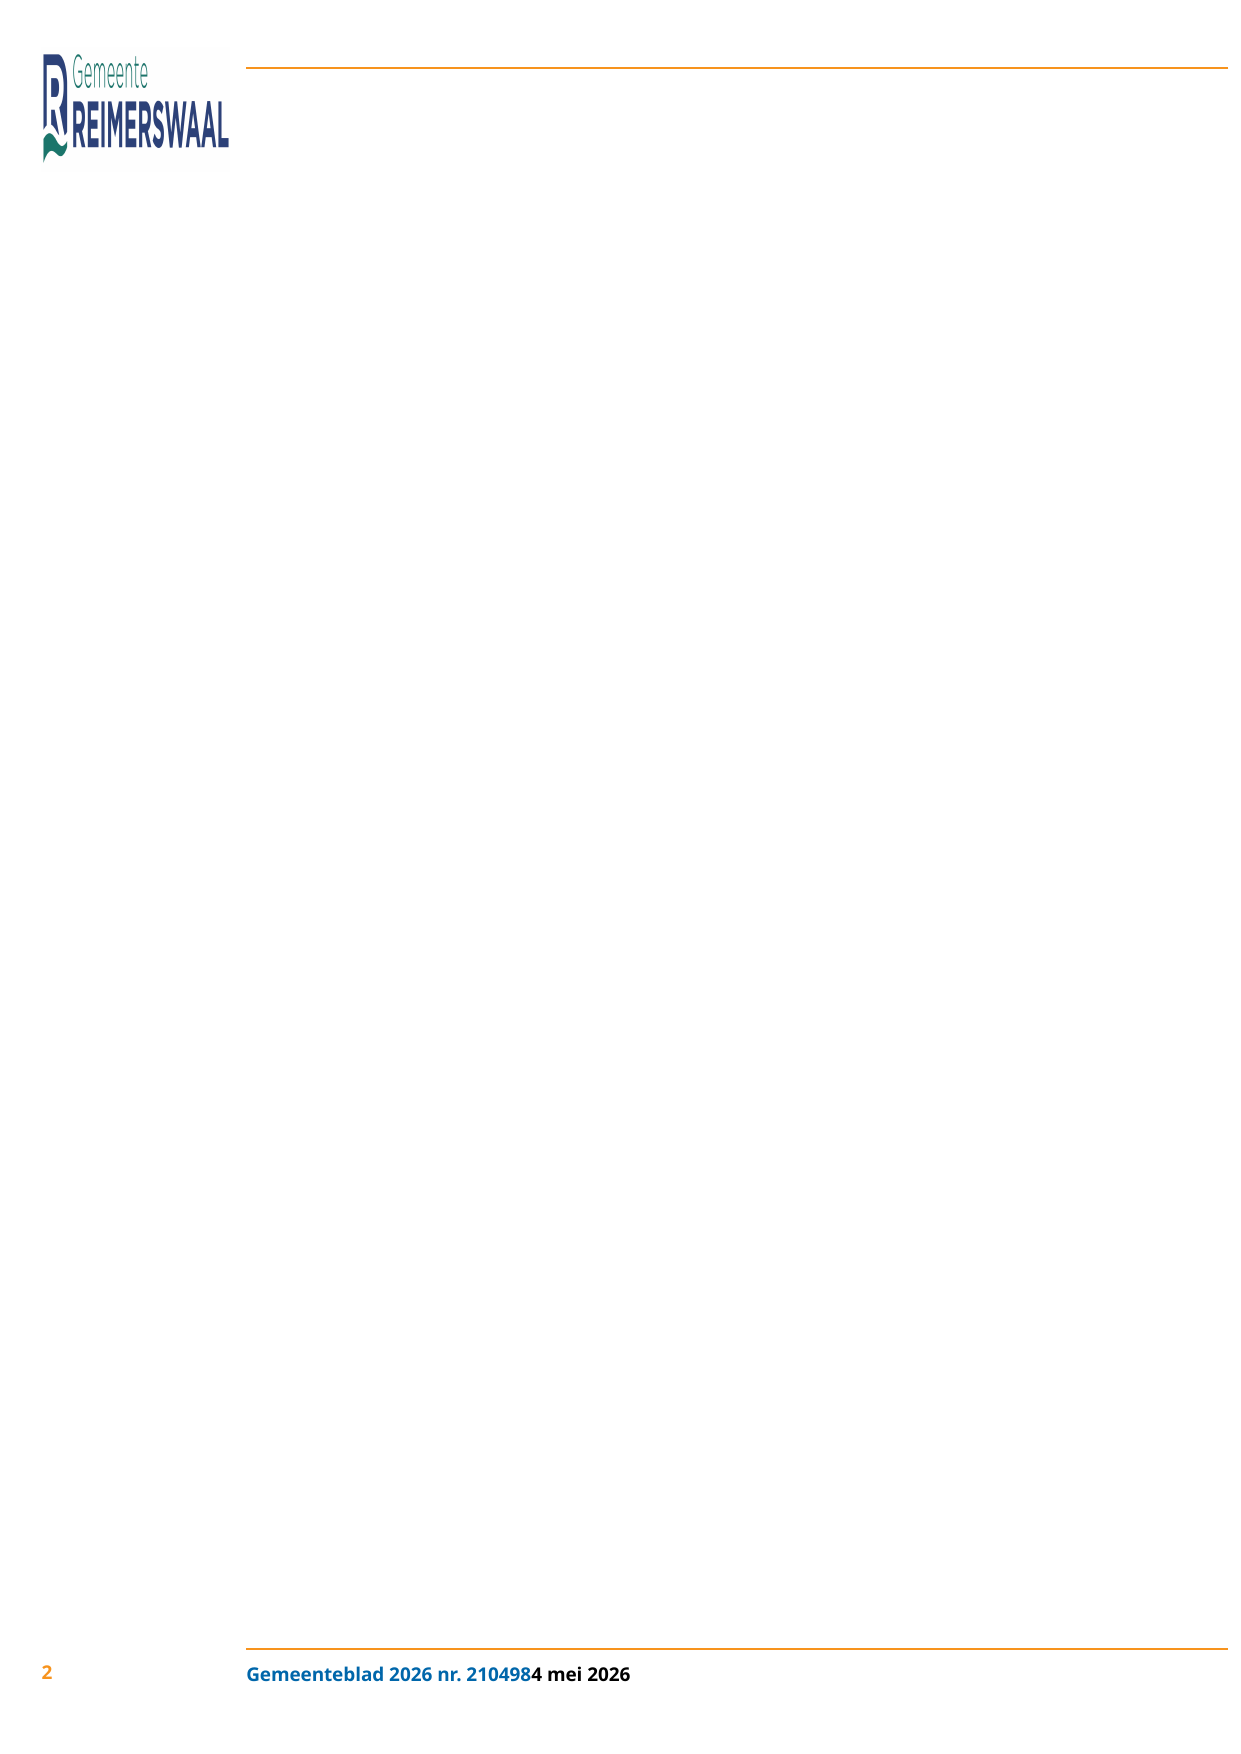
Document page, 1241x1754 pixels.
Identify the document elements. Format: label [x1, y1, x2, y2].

picture [41, 47, 231, 172]
